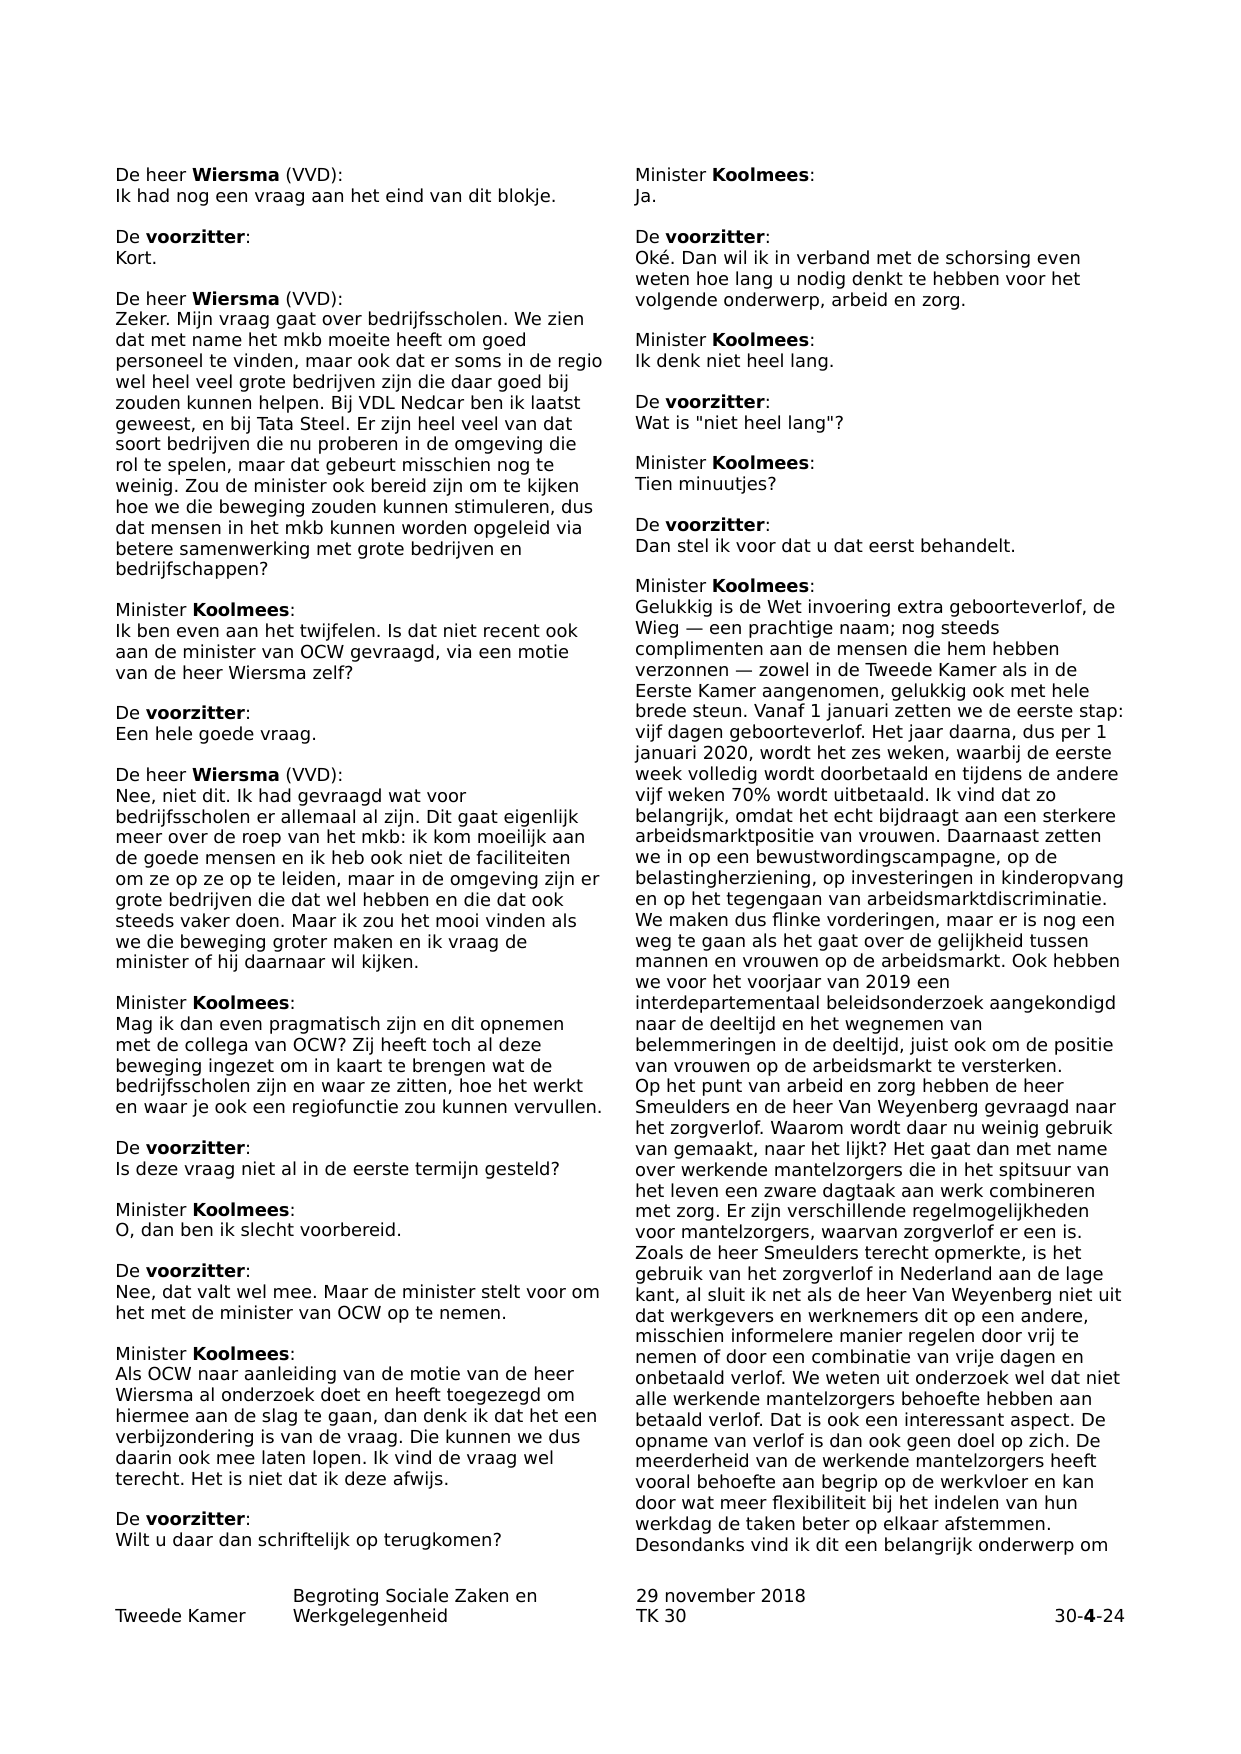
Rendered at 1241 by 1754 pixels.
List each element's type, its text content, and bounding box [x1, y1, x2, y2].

text Ik had nog een vraag aan het eind van dit blokje. [115, 186, 605, 207]
text Een hele goede vraag. [115, 724, 605, 745]
text De heer Wiersma (VVD): [115, 765, 605, 786]
text Minister Koolmees: [635, 330, 1125, 351]
text Mag ik dan even pragmatisch zijn en dit opnemen met de collega van OCW? Zij heeft toch al deze beweging ingezet om in kaart te brengen wat de bedrijfsscholen zijn en waar ze zitten, hoe het werkt en waar je ook een regiofunctie zou kunnen vervullen. [115, 1014, 605, 1118]
text De voorzitter: [635, 392, 1125, 412]
text O, dan ben ik slecht voorbereid. [115, 1220, 605, 1241]
text Ja. [635, 186, 1125, 207]
text De voorzitter: [115, 703, 605, 724]
text Minister Koolmees: [635, 576, 1125, 597]
text Minister Koolmees: [635, 165, 1125, 186]
text De voorzitter: [115, 227, 605, 248]
text Op het punt van arbeid en zorg hebben de heer Smeulders en de heer Van Weyenberg gevraagd naar het zorgverlof. Waarom wordt daar nu weinig gebruik van gemaakt, naar het lijkt? Het gaat dan met name over werkende mantelzorgers die in het spitsuur van het leven een zware dagtaak aan werk combineren met zorg. Er zijn verschillende regelmogelijkheden voor mantelzorgers, waarvan zorgverlof er een is. Zoals de heer Smeulders terecht opmerkte, is het gebruik van het zorgverlof in Nederland aan de lage kant, al sluit ik net als de heer Van Weyenberg niet uit dat werkgevers en werknemers dit op een andere, misschien informelere manier regelen door vrij te nemen of door een combinatie van vrije dagen en onbetaald verlof. We weten uit onderzoek wel dat niet alle werkende mantelzorgers behoefte hebben aan betaald verlof. Dat is ook een interessant aspect. De opname van verlof is dan ook geen doel op zich. De meerderheid van de werkende mantelzorgers heeft vooral behoefte aan begrip op de werkvloer en kan door wat meer flexibiliteit bij het indelen van hun werkdag de taken beter op elkaar afstemmen. Desondanks vind ik dit een belangrijk onderwerp om [635, 1076, 1125, 1555]
text Wilt u daar dan schriftelijk op terugkomen? [115, 1530, 605, 1551]
text Minister Koolmees: [115, 600, 605, 621]
text De heer Wiersma (VVD): [115, 165, 605, 186]
text De voorzitter: [115, 1138, 605, 1159]
text Minister Koolmees: [635, 453, 1125, 474]
text Is deze vraag niet al in de eerste termijn gesteld? [115, 1159, 605, 1179]
text De voorzitter: [635, 515, 1125, 536]
text De voorzitter: [635, 227, 1125, 248]
text Als OCW naar aanleiding van de motie van de heer Wiersma al onderzoek doet en heeft toegezegd om hiermee aan de slag te gaan, dan denk ik dat het een verbijzondering is van de vraag. Die kunnen we dus daarin ook mee laten lopen. Ik vind de vraag wel terecht. Het is niet dat ik deze afwijs. [115, 1364, 605, 1489]
text Tien minuutjes? [635, 474, 1125, 495]
text Minister Koolmees: [115, 993, 605, 1014]
text Ik ben even aan het twijfelen. Is dat niet recent ook aan de minister van OCW gevraagd, via een motie van de heer Wiersma zelf? [115, 621, 605, 683]
text Ik denk niet heel lang. [635, 351, 1125, 372]
text Minister Koolmees: [115, 1199, 605, 1220]
text Nee, niet dit. Ik had gevraagd wat voor bedrijfsscholen er allemaal al zijn. Dit gaat eigenlijk meer over de roep van het mkb: ik kom moeilijk aan de goede mensen en ik heb ook niet de faciliteiten om ze op ze op te leiden, maar in de omgeving zijn er grote bedrijven die dat wel hebben en die dat ook steeds vaker doen. Maar ik zou het mooi vinden als we die beweging groter maken en ik vraag de minister of hij daarnaar wil kijken. [115, 786, 605, 973]
text De voorzitter: [115, 1261, 605, 1282]
text Gelukkig is de Wet invoering extra geboorteverlof, de Wieg — een prachtige naam; nog steeds complimenten aan de mensen die hem hebben verzonnen — zowel in de Tweede Kamer als in de Eerste Kamer aangenomen, gelukkig ook met hele brede steun. Vanaf 1 januari zetten we de eerste stap: vijf dagen geboorteverlof. Het jaar daarna, dus per 1 januari 2020, wordt het zes weken, waarbij de eerste week volledig wordt doorbetaald en tijdens de andere vijf weken 70% wordt uitbetaald. Ik vind dat zo belangrijk, omdat het echt bijdraagt aan een sterkere arbeidsmarktpositie van vrouwen. Daarnaast zetten we in op een bewustwordingscampagne, op de belastingherziening, op investeringen in kinderopvang en op het tegengaan van arbeidsmarktdiscriminatie. We maken dus flinke vorderingen, maar er is nog een weg te gaan als het gaat over de gelijkheid tussen mannen en vrouwen op de arbeidsmarkt. Ook hebben we voor het voorjaar van 2019 een interdepartementaal beleidsonderzoek aangekondigd naar de deeltijd en het wegnemen van belemmeringen in de deeltijd, juist ook om de positie van vrouwen op de arbeidsmarkt te versterken. [635, 597, 1125, 1076]
text Minister Koolmees: [115, 1343, 605, 1364]
text De heer Wiersma (VVD): [115, 288, 605, 309]
text Nee, dat valt wel mee. Maar de minister stelt voor om het met de minister van OCW op te nemen. [115, 1282, 605, 1323]
text Wat is "niet heel lang"? [635, 412, 1125, 433]
text De voorzitter: [115, 1509, 605, 1530]
text Oké. Dan wil ik in verband met de schorsing even weten hoe lang u nodig denkt te hebben voor het volgende onderwerp, arbeid en zorg. [635, 248, 1125, 310]
text Kort. [115, 248, 605, 268]
text Zeker. Mijn vraag gaat over bedrijfsscholen. We zien dat met name het mkb moeite heeft om goed personeel te vinden, maar ook dat er soms in de regio wel heel veel grote bedrijven zijn die daar goed bij zouden kunnen helpen. Bij VDL Nedcar ben ik laatst geweest, en bij Tata Steel. Er zijn heel veel van dat soort bedrijven die nu proberen in de omgeving die rol te spelen, maar dat gebeurt misschien nog te weinig. Zou de minister ook bereid zijn om te kijken hoe we die beweging zouden kunnen stimuleren, dus dat mensen in het mkb kunnen worden opgeleid via betere samenwerking met grote bedrijven en bedrijfschappen? [115, 309, 605, 580]
text Dan stel ik voor dat u dat eerst behandelt. [635, 536, 1125, 556]
